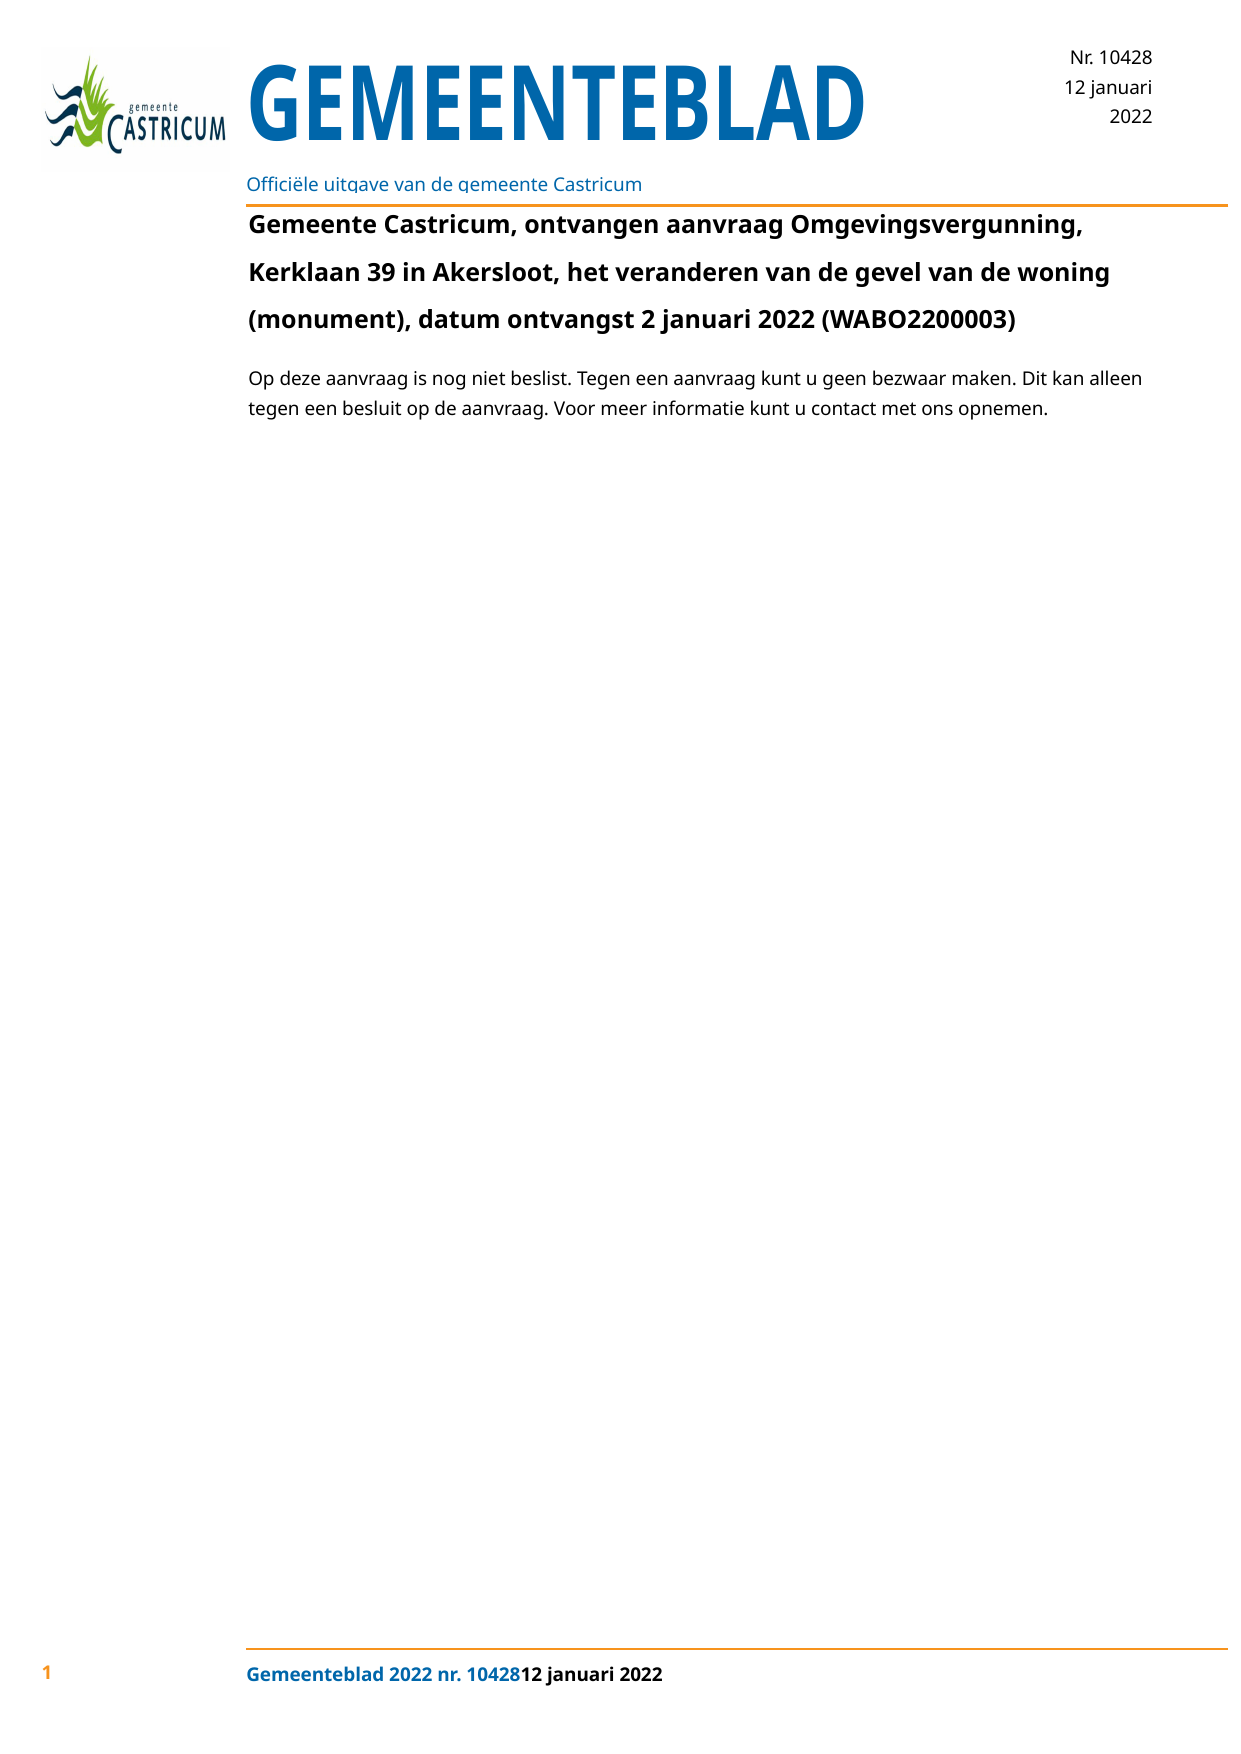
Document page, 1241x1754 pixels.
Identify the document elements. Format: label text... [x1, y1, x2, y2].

text Gemeente Castricum, ontvangen aanvraag Omgevingsvergunning, Kerklaan 39 in Akersloot, het veranderen van de gevel van de woning (monument), datum ontvangst 2 januari 2022 (WABO2200003) [248, 207, 1152, 336]
text Op deze aanvraag is nog niet beslist. Tegen een aanvraag kunt u geen bezwaar maken. Dit kan alleen tegen een besluit op de aanvraag. Voor meer informatie kunt u contact met ons opnemen. [248, 366, 1152, 421]
picture [41, 47, 231, 172]
